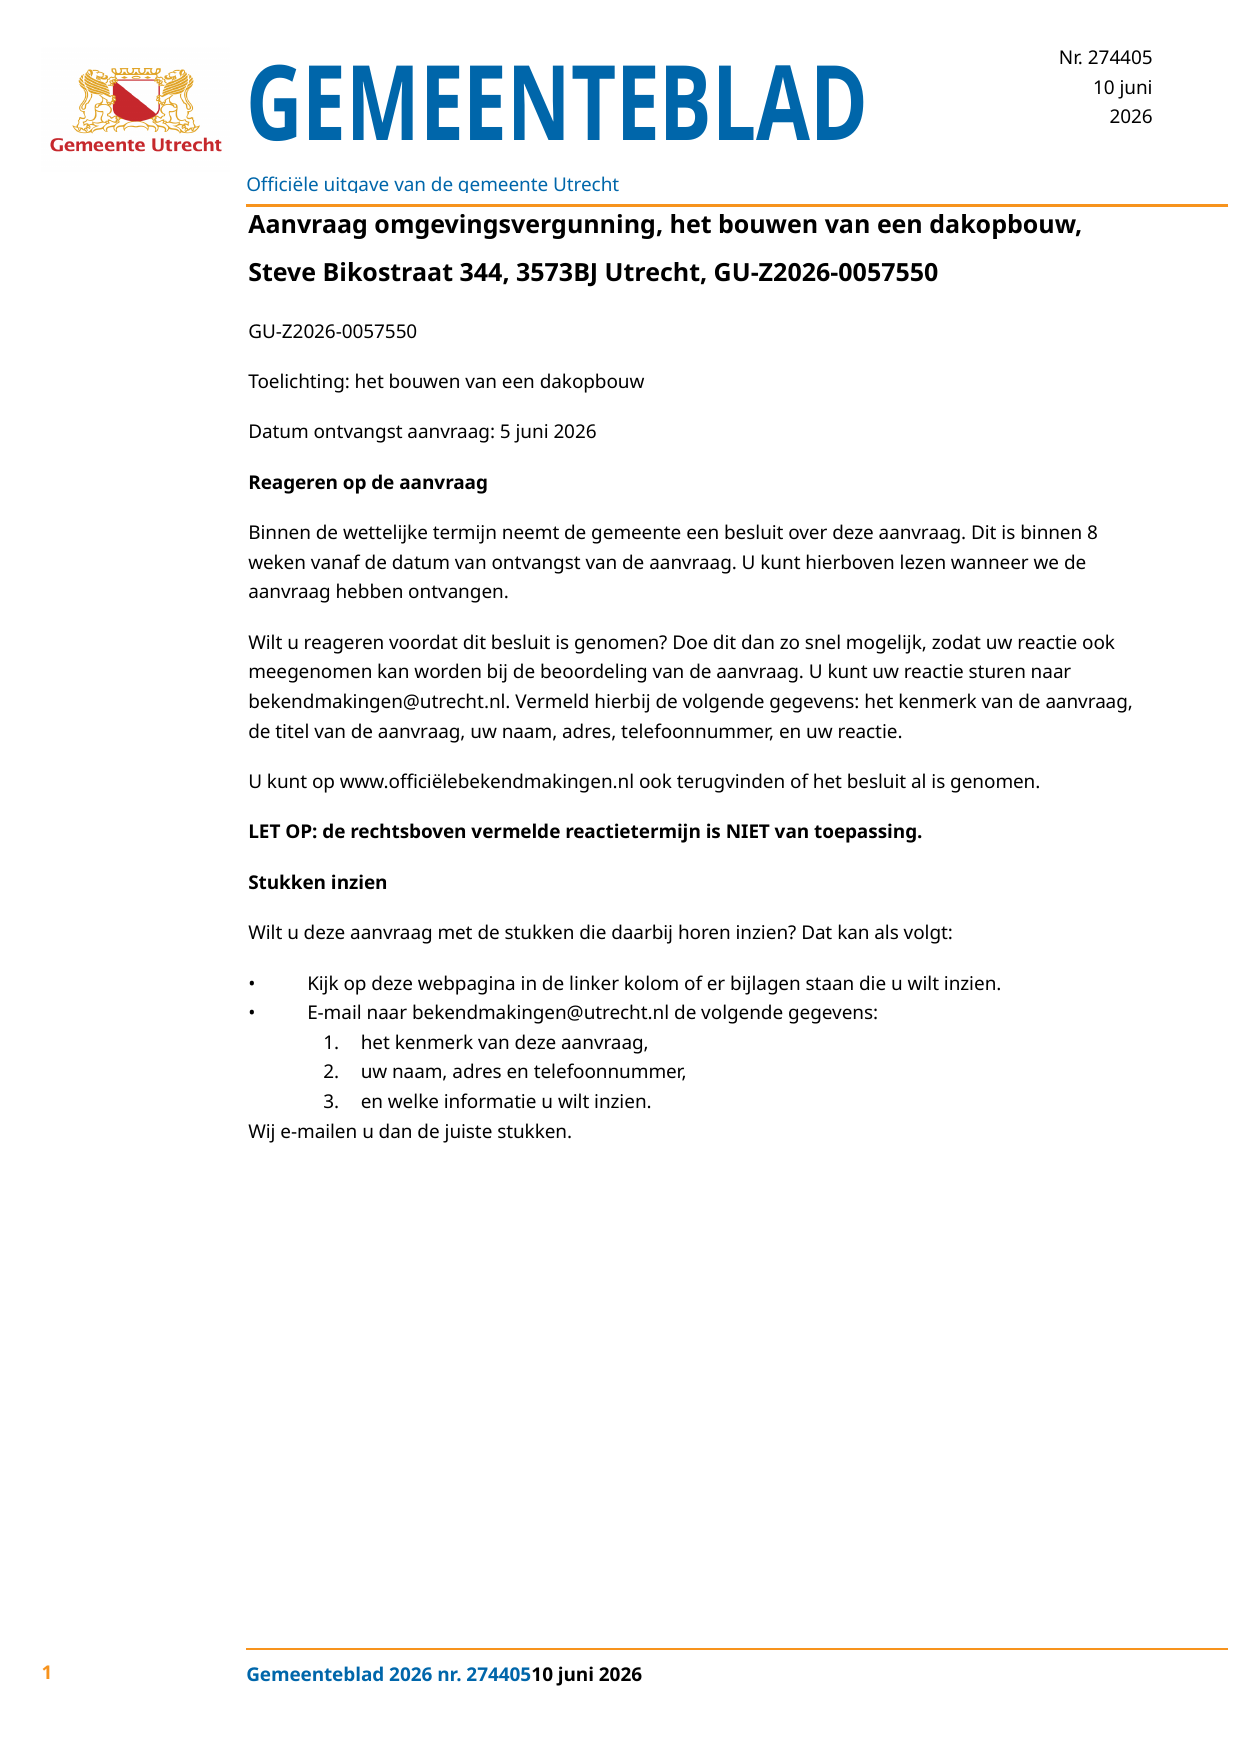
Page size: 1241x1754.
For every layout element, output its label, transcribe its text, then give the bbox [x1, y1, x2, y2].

text Datum ontvangst aanvraag: 5 juni 2026 [248, 419, 1152, 444]
text U kunt op www.officiëlebekendmakingen.nl ook terugvinden of het besluit al is genomen. [248, 768, 1152, 794]
text Wilt u deze aanvraag met de stukken die daarbij horen inzien? Dat kan als volgt: [248, 919, 1152, 945]
text Aanvraag omgevingsvergunning, het bouwen van een dakopbouw, Steve Bikostraat 344, 3573BJ Utrecht, GU-Z2026-0057550 [248, 207, 1152, 288]
list Kijk op deze webpagina in de linker kolom of er bijlagen staan die u wilt inzien. [248, 970, 1152, 996]
text Reageren op de aanvraag [248, 469, 1152, 495]
list en welke informatie u wilt inzien. [323, 1088, 1152, 1114]
text Wilt u reageren voordat dit besluit is genomen? Doe dit dan zo snel mogelijk, zodat uw reactie ook meegenomen kan worden bij de beoordeling van de aanvraag. U kunt uw reactie sturen naar bekendmakingen@utrecht.nl. Vermeld hierbij de volgende gegevens: het kenmerk van de aanvraag, de titel van de aanvraag, uw naam, adres, telefoonnummer, en uw reactie. [248, 629, 1152, 744]
list het kenmerk van deze aanvraag, [323, 1029, 1152, 1055]
picture [41, 47, 231, 172]
list E-mail naar bekendmakingen@utrecht.nl de volgende gegevens: [248, 999, 1152, 1025]
text Stukken inzien [248, 869, 1152, 895]
text Wij e-mailen u dan de juiste stukken. [248, 1118, 1152, 1144]
list uw naam, adres en telefoonnummer, [323, 1059, 1152, 1084]
text Toelichting: het bouwen van een dakopbouw [248, 368, 1152, 394]
text Binnen de wettelijke termijn neemt de gemeente een besluit over deze aanvraag. Dit is binnen 8 weken vanaf de datum van ontvangst van de aanvraag. U kunt hierboven lezen wanneer we de aanvraag hebben ontvangen. [248, 519, 1152, 604]
text GU-Z2026-0057550 [248, 318, 1152, 344]
text LET OP: de rechtsboven vermelde reactietermijn is NIET van toepassing. [248, 819, 1152, 844]
